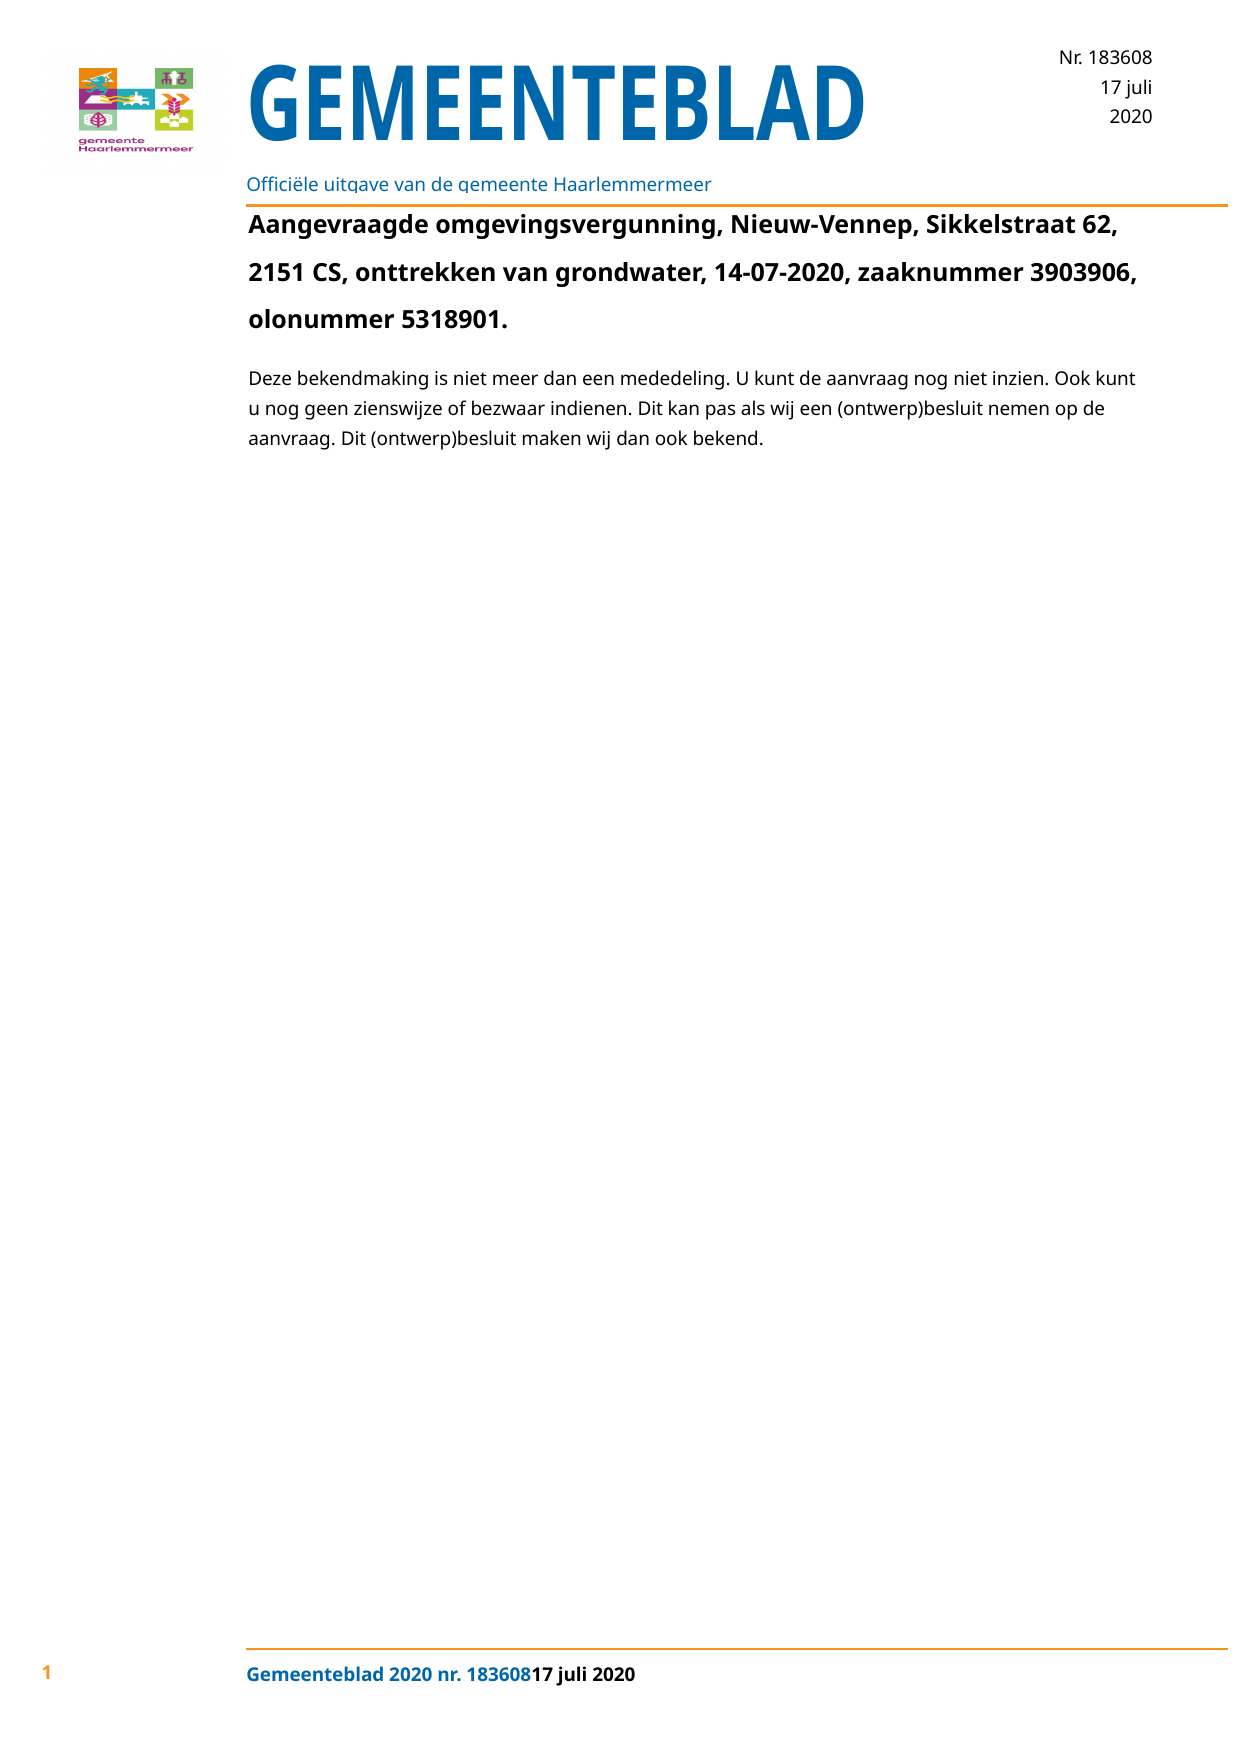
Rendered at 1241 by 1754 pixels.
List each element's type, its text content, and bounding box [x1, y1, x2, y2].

text Aangevraagde omgevingsvergunning, Nieuw-Vennep, Sikkelstraat 62, 2151 CS, onttrekken van grondwater, 14-07-2020, zaaknummer 3903906, olonummer 5318901. [248, 207, 1152, 336]
text Deze bekendmaking is niet meer dan een mededeling. U kunt de aanvraag nog niet inzien. Ook kunt u nog geen zienswijze of bezwaar indienen. Dit kan pas als wij een (ontwerp)besluit nemen op de aanvraag. Dit (ontwerp)besluit maken wij dan ook bekend. [248, 366, 1152, 450]
picture [41, 47, 231, 172]
